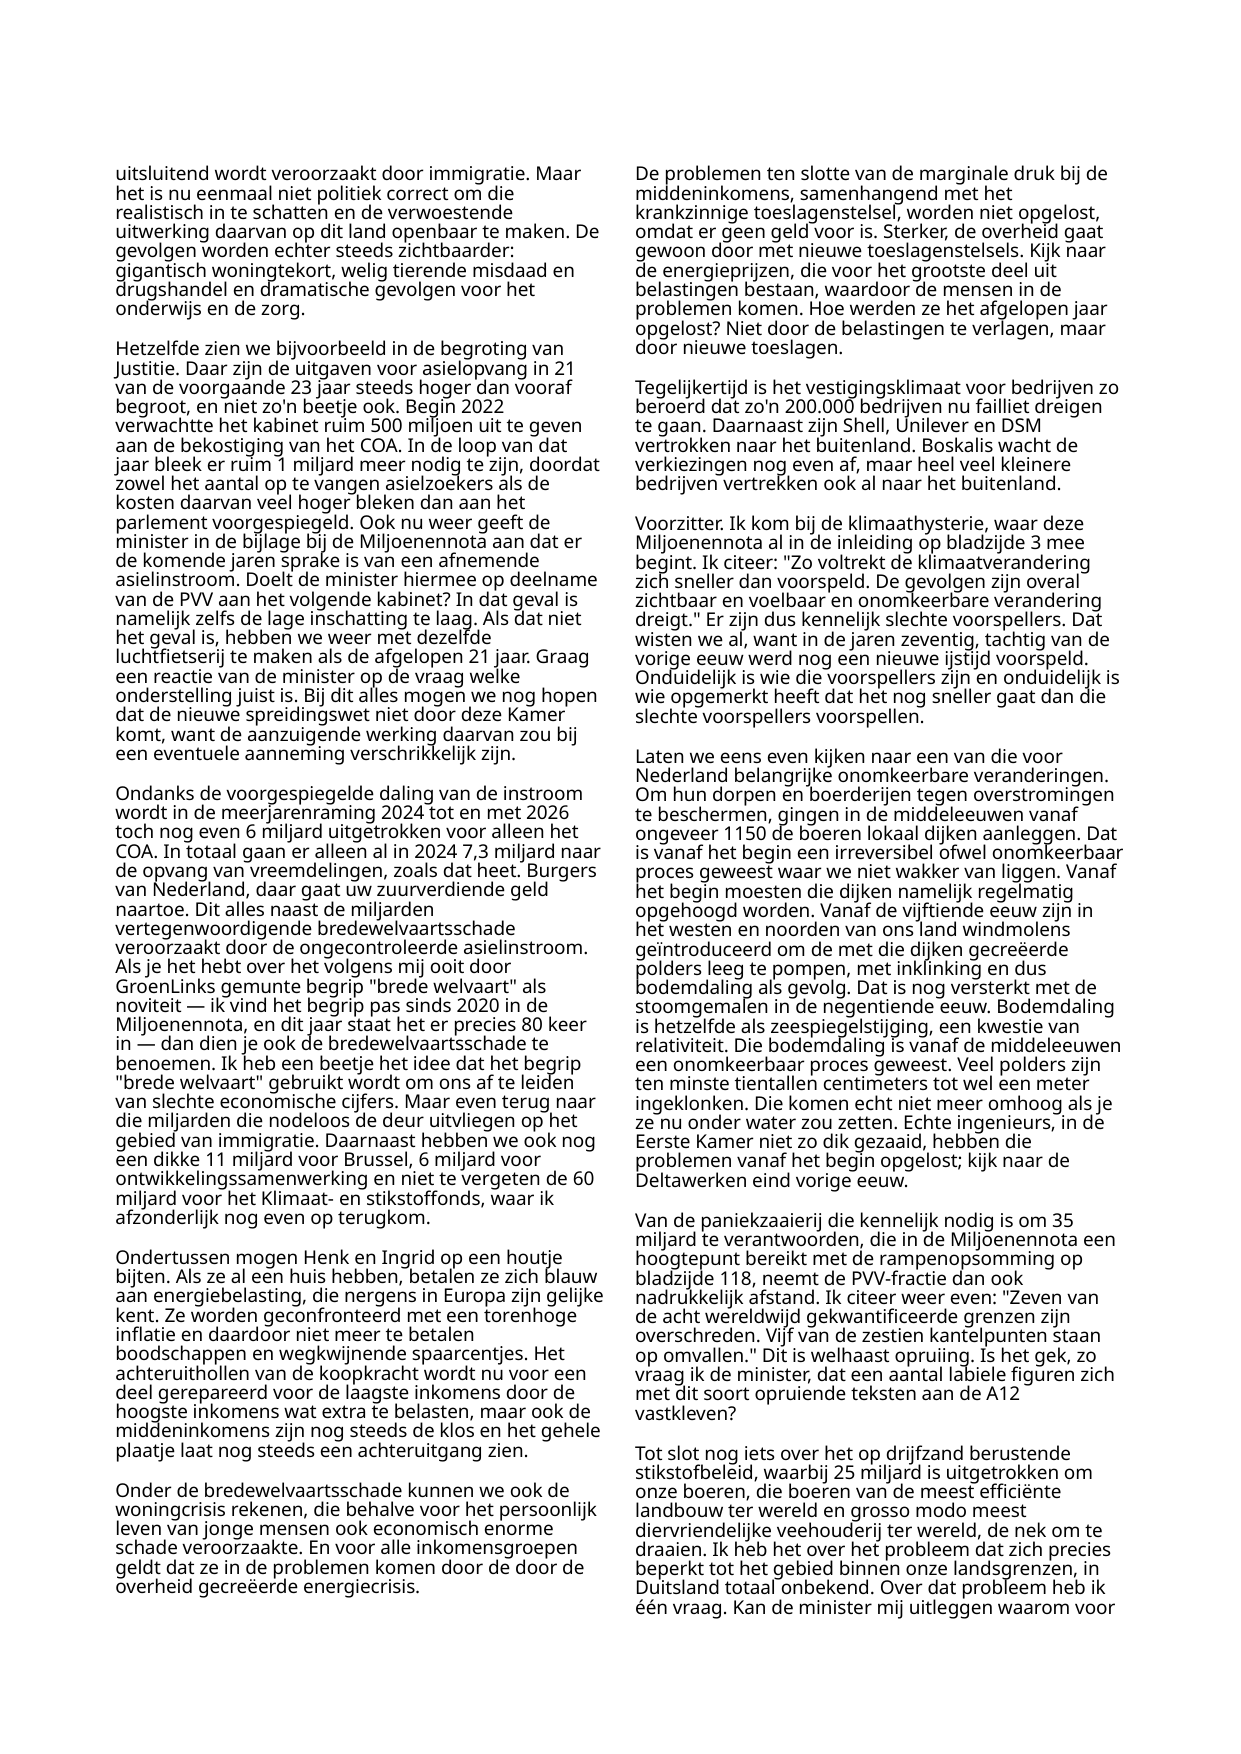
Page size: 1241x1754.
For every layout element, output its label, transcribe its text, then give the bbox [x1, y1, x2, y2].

text Ondanks de voorgespiegelde daling van de instroom wordt in de meerjarenraming 2024 tot en met 2026 toch nog even 6 miljard uitgetrokken voor alleen het COA. In totaal gaan er alleen al in 2024 7,3 miljard naar de opvang van vreemdelingen, zoals dat heet. Burgers van Nederland, daar gaat uw zuurverdiende geld naartoe. Dit alles naast de miljarden vertegenwoordigende bredewelvaartsschade veroorzaakt door de ongecontroleerde asielinstroom. Als je het hebt over het volgens mij ooit door GroenLinks gemunte begrip "brede welvaart" als noviteit — ik vind het begrip pas sinds 2020 in de Miljoenennota, en dit jaar staat het er precies 80 keer in — dan dien je ook de bredewelvaartsschade te benoemen. Ik heb een beetje het idee dat het begrip "brede welvaart" gebruikt wordt om ons af te leiden van slechte economische cijfers. Maar even terug naar die miljarden die nodeloos de deur uitvliegen op het gebied van immigratie. Daarnaast hebben we ook nog een dikke 11 miljard voor Brussel, 6 miljard voor ontwikkelingssamenwerking en niet te vergeten de 60 miljard voor het Klimaat- en stikstoffonds, waar ik afzonderlijk nog even op terugkom. [115, 785, 605, 1228]
text De problemen ten slotte van de marginale druk bij de middeninkomens, samenhangend met het krankzinnige toeslagenstelsel, worden niet opgelost, omdat er geen geld voor is. Sterker, de overheid gaat gewoon door met nieuwe toeslagenstelsels. Kijk naar de energieprijzen, die voor het grootste deel uit belastingen bestaan, waardoor de mensen in de problemen komen. Hoe werden ze het afgelopen jaar opgelost? Niet door de belastingen te verlagen, maar door nieuwe toeslagen. [635, 165, 1125, 358]
text Van de paniekzaaierij die kennelijk nodig is om 35 miljard te verantwoorden, die in de Miljoenennota een hoogtepunt bereikt met de rampenopsomming op bladzijde 118, neemt de PVV-fractie dan ook nadrukkelijk afstand. Ik citeer weer even: "Zeven van de acht wereldwijd gekwantificeerde grenzen zijn overschreden. Vijf van de zestien kantelpunten staan op omvallen." Dit is welhaast opruiing. Is het gek, zo vraag ik de minister, dat een aantal labiele figuren zich met dit soort opruiende teksten aan de A12 vastkleven? [635, 1212, 1125, 1424]
text Laten we eens even kijken naar een van die voor Nederland belangrijke onomkeerbare veranderingen. Om hun dorpen en boerderijen tegen overstromingen te beschermen, gingen in de middeleeuwen vanaf ongeveer 1150 de boeren lokaal dijken aanleggen. Dat is vanaf het begin een irreversibel ofwel onomkeerbaar proces geweest waar we niet wakker van liggen. Vanaf het begin moesten die dijken namelijk regelmatig opgehoogd worden. Vanaf de vijftiende eeuw zijn in het westen en noorden van ons land windmolens geïntroduceerd om de met die dijken gecreëerde polders leeg te pompen, met inklinking en dus bodemdaling als gevolg. Dat is nog versterkt met de stoomgemalen in de negentiende eeuw. Bodemdaling is hetzelfde als zeespiegelstijging, een kwestie van relativiteit. Die bodemdaling is vanaf de middeleeuwen een onomkeerbaar proces geweest. Veel polders zijn ten minste tientallen centimeters tot wel een meter ingeklonken. Die komen echt niet meer omhoog als je ze nu onder water zou zetten. Echte ingenieurs, in de Eerste Kamer niet zo dik gezaaid, hebben die problemen vanaf het begin opgelost; kijk naar de Deltawerken eind vorige eeuw. [635, 748, 1125, 1191]
text uitsluitend wordt veroorzaakt door immigratie. Maar het is nu eenmaal niet politiek correct om die realistisch in te schatten en de verwoestende uitwerking daarvan op dit land openbaar te maken. De gevolgen worden echter steeds zichtbaarder: gigantisch woningtekort, welig tierende misdaad en drugshandel en dramatische gevolgen voor het onderwijs en de zorg. [115, 165, 605, 319]
text Voorzitter. Ik kom bij de klimaathysterie, waar deze Miljoenennota al in de inleiding op bladzijde 3 mee begint. Ik citeer: "Zo voltrekt de klimaatverandering zich sneller dan voorspeld. De gevolgen zijn overal zichtbaar en voelbaar en onomkeerbare verandering dreigt." Er zijn dus kennelijk slechte voorspellers. Dat wisten we al, want in de jaren zeventig, tachtig van de vorige eeuw werd nog een nieuwe ijstijd voorspeld. Onduidelijk is wie die voorspellers zijn en onduidelijk is wie opgemerkt heeft dat het nog sneller gaat dan die slechte voorspellers voorspellen. [635, 515, 1125, 727]
text Hetzelfde zien we bijvoorbeeld in de begroting van Justitie. Daar zijn de uitgaven voor asielopvang in 21 van de voorgaande 23 jaar steeds hoger dan vooraf begroot, en niet zo'n beetje ook. Begin 2022 verwachtte het kabinet ruim 500 miljoen uit te geven aan de bekostiging van het COA. In de loop van dat jaar bleek er ruim 1 miljard meer nodig te zijn, doordat zowel het aantal op te vangen asielzoekers als de kosten daarvan veel hoger bleken dan aan het parlement voorgespiegeld. Ook nu weer geeft de minister in de bijlage bij de Miljoenennota aan dat er de komende jaren sprake is van een afnemende asielinstroom. Doelt de minister hiermee op deelname van de PVV aan het volgende kabinet? In dat geval is namelijk zelfs de lage inschatting te laag. Als dat niet het geval is, hebben we weer met dezelfde luchtfietserij te maken als de afgelopen 21 jaar. Graag een reactie van de minister op de vraag welke onderstelling juist is. Bij dit alles mogen we nog hopen dat de nieuwe spreidingswet niet door deze Kamer komt, want de aanzuigende werking daarvan zou bij een eventuele aanneming verschrikkelijk zijn. [115, 340, 605, 764]
text Tegelijkertijd is het vestigingsklimaat voor bedrijven zo beroerd dat zo'n 200.000 bedrijven nu failliet dreigen te gaan. Daarnaast zijn Shell, Unilever en DSM vertrokken naar het buitenland. Boskalis wacht de verkiezingen nog even af, maar heel veel kleinere bedrijven vertrekken ook al naar het buitenland. [635, 379, 1125, 494]
text Ondertussen mogen Henk en Ingrid op een houtje bijten. Als ze al een huis hebben, betalen ze zich blauw aan energiebelasting, die nergens in Europa zijn gelijke kent. Ze worden geconfronteerd met een torenhoge inflatie en daardoor niet meer te betalen boodschappen en wegkwijnende spaarcentjes. Het achteruithollen van de koopkracht wordt nu voor een deel gerepareerd voor de laagste inkomens door de hoogste inkomens wat extra te belasten, maar ook de middeninkomens zijn nog steeds de klos en het gehele plaatje laat nog steeds een achteruitgang zien. [115, 1249, 605, 1461]
text Onder de bredewelvaartsschade kunnen we ook de woningcrisis rekenen, die behalve voor het persoonlijk leven van jonge mensen ook economisch enorme schade veroorzaakte. En voor alle inkomensgroepen geldt dat ze in de problemen komen door de door de overheid gecreëerde energiecrisis. [115, 1482, 605, 1597]
text Tot slot nog iets over het op drijfzand berustende stikstofbeleid, waarbij 25 miljard is uitgetrokken om onze boeren, die boeren van de meest efficiënte landbouw ter wereld en grosso modo meest diervriendelijke veehouderij ter wereld, de nek om te draaien. Ik heb het over het probleem dat zich precies beperkt tot het gebied binnen onze landsgrenzen, in Duitsland totaal onbekend. Over dat probleem heb ik één vraag. Kan de minister mij uitleggen waarom voor [635, 1444, 1125, 1618]
